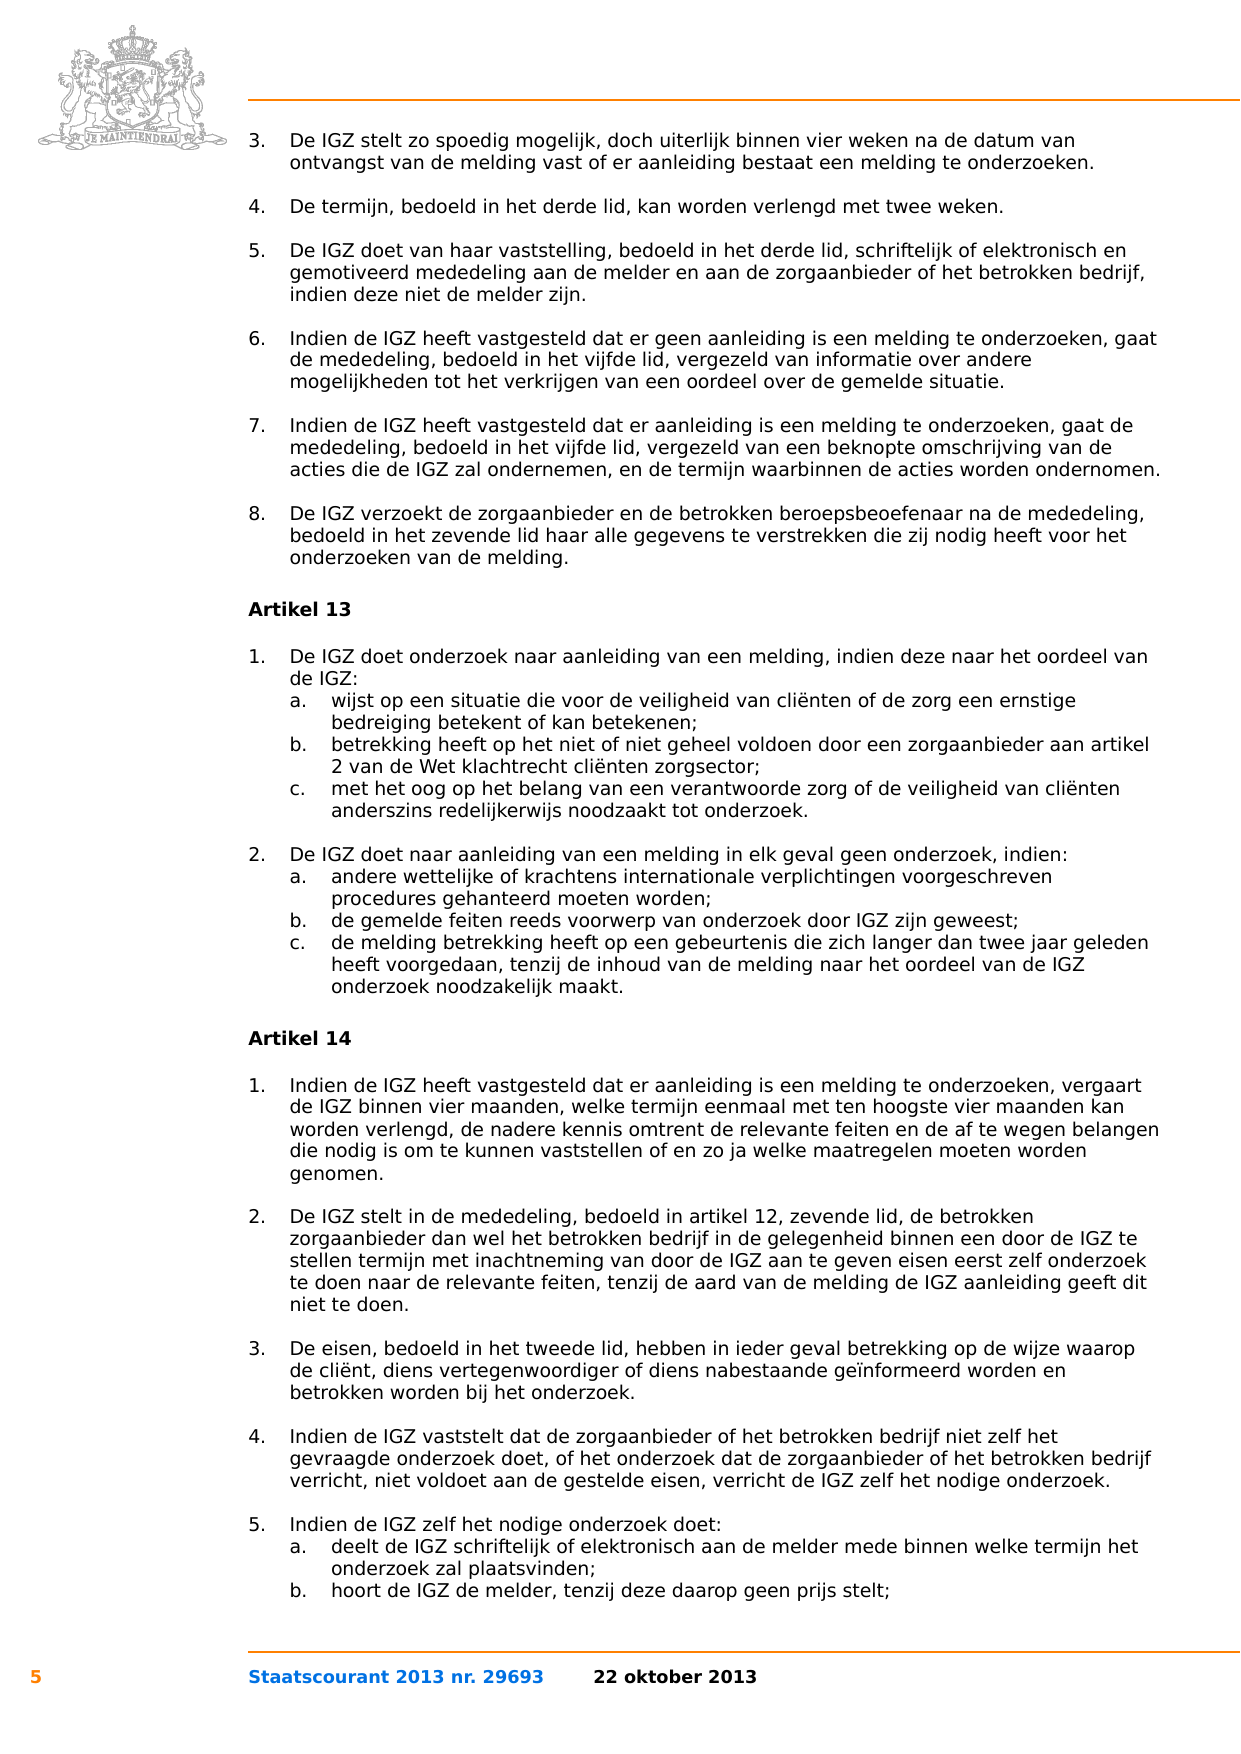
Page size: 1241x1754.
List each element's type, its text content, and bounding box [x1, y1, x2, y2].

text a. andere wettelijke of krachtens internationale verplichtingen voorgeschreven procedures gehanteerd moeten worden; [289, 866, 1163, 909]
text 1. Indien de IGZ heeft vastgesteld dat er aanleiding is een melding te onderzoeken, vergaart de IGZ binnen vier maanden, welke termijn eenmaal met ten hoogste vier maanden kan worden verlengd, de nadere kennis omtrent de relevante feiten en de af te wegen belangen die nodig is om te kunnen vaststellen of en zo ja welke maatregelen moeten worden genomen. [248, 1074, 1163, 1184]
text b. betrekking heeft op het niet of niet geheel voldoen door een zorgaanbieder aan artikel 2 van de Wet klachtrecht cliënten zorgsector; [289, 734, 1163, 778]
subtitle Artikel 14 [248, 1027, 1163, 1049]
text 4. Indien de IGZ vaststelt dat de zorgaanbieder of het betrokken bedrijf niet zelf het gevraagde onderzoek doet, of het onderzoek dat de zorgaanbieder of het betrokken bedrijf verricht, niet voldoet aan de gestelde eisen, verricht de IGZ zelf het nodige onderzoek. [248, 1426, 1163, 1492]
subtitle Artikel 13 [248, 599, 1163, 621]
text 6. Indien de IGZ heeft vastgesteld dat er geen aanleiding is een melding te onderzoeken, gaat de mededeling, bedoeld in het vijfde lid, vergezeld van informatie over andere mogelijkheden tot het verkrijgen van een oordeel over de gemelde situatie. [248, 327, 1163, 393]
text c. de melding betrekking heeft op een gebeurtenis die zich langer dan twee jaar geleden heeft voorgedaan, tenzij de inhoud van de melding naar het oordeel van de IGZ onderzoek noodzakelijk maakt. [289, 932, 1163, 997]
text 5. De IGZ doet van haar vaststelling, bedoeld in het derde lid, schriftelijk of elektronisch en gemotiveerd mededeling aan de melder en aan de zorgaanbieder of het betrokken bedrijf, indien deze niet de melder zijn. [248, 239, 1163, 306]
text 2. De IGZ doet naar aanleiding van een melding in elk geval geen onderzoek, indien: [248, 844, 1163, 866]
text b. hoort de IGZ de melder, tenzij deze daarop geen prijs stelt; [289, 1579, 1163, 1602]
picture [38, 25, 227, 150]
text a. wijst op een situatie die voor de veiligheid van cliënten of de zorg een ernstige bedreiging betekent of kan betekenen; [289, 690, 1163, 734]
text 7. Indien de IGZ heeft vastgesteld dat er aanleiding is een melding te onderzoeken, gaat de mededeling, bedoeld in het vijfde lid, vergezeld van een beknopte omschrijving van de acties die de IGZ zal ondernemen, en de termijn waarbinnen de acties worden ondernomen. [248, 415, 1163, 481]
text 8. De IGZ verzoekt de zorgaanbieder en de betrokken beroepsbeoefenaar na de mededeling, bedoeld in het zevende lid haar alle gegevens te verstrekken die zij nodig heeft voor het onderzoeken van de melding. [248, 503, 1163, 569]
text a. deelt de IGZ schriftelijk of elektronisch aan de melder mede binnen welke termijn het onderzoek zal plaatsvinden; [289, 1536, 1163, 1579]
text 3. De eisen, bedoeld in het tweede lid, hebben in ieder geval betrekking op de wijze waarop de cliënt, diens vertegenwoordiger of diens nabestaande geïnformeerd worden en betrokken worden bij het onderzoek. [248, 1338, 1163, 1404]
text 3. De IGZ stelt zo spoedig mogelijk, doch uiterlijk binnen vier weken na de datum van ontvangst van de melding vast of er aanleiding bestaat een melding te onderzoeken. [248, 130, 1163, 174]
text 2. De IGZ stelt in de mededeling, bedoeld in artikel 12, zevende lid, de betrokken zorgaanbieder dan wel het betrokken bedrijf in de gelegenheid binnen een door de IGZ te stellen termijn met inachtneming van door de IGZ aan te geven eisen eerst zelf onderzoek te doen naar de relevante feiten, tenzij de aard van de melding de IGZ aanleiding geeft dit niet te doen. [248, 1206, 1163, 1316]
text b. de gemelde feiten reeds voorwerp van onderzoek door IGZ zijn geweest; [289, 909, 1163, 932]
text 5. Indien de IGZ zelf het nodige onderzoek doet: [248, 1514, 1163, 1536]
text 1. De IGZ doet onderzoek naar aanleiding van een melding, indien deze naar het oordeel van de IGZ: [248, 646, 1163, 690]
text c. met het oog op het belang van een verantwoorde zorg of de veiligheid van cliënten anderszins redelijkerwijs noodzaakt tot onderzoek. [289, 778, 1163, 822]
text 4. De termijn, bedoeld in het derde lid, kan worden verlengd met twee weken. [248, 196, 1163, 218]
